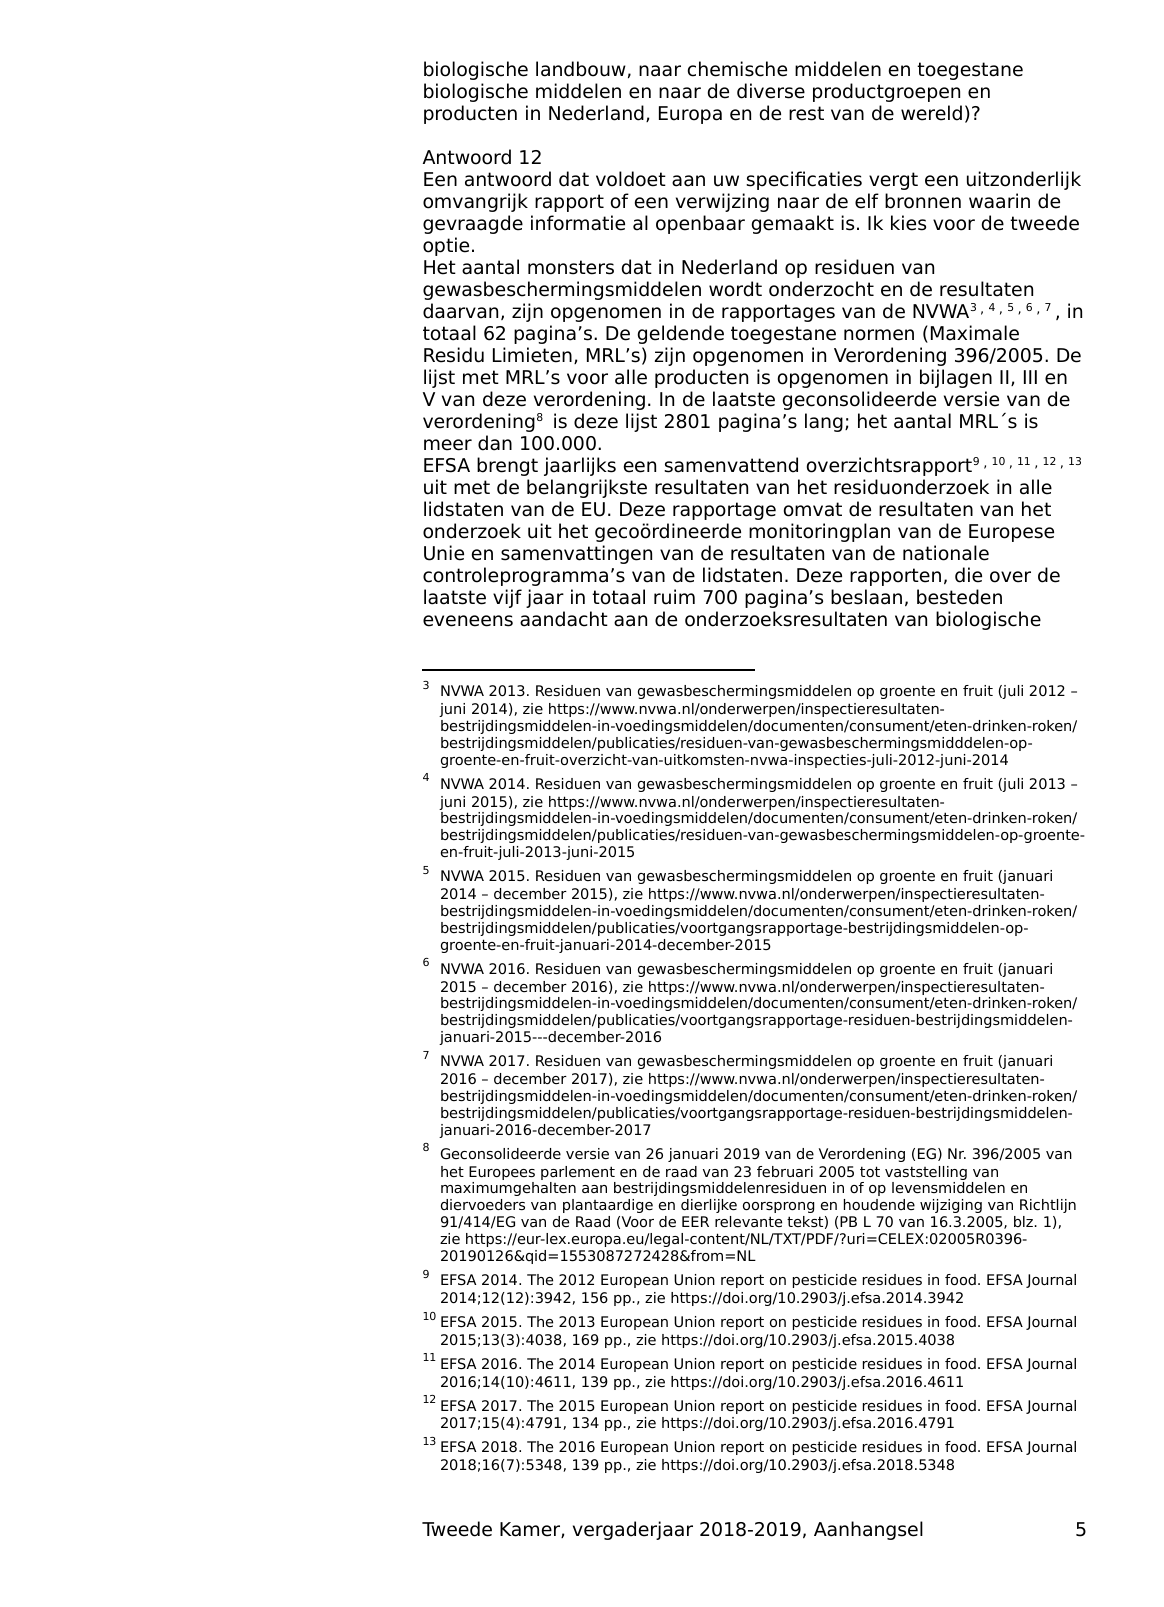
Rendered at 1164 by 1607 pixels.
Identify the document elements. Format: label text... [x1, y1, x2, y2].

text Een antwoord dat voldoet aan uw specificaties vergt een uitzonderlijk omvangrijk rapport of een verwijzing naar de elf bronnen waarin de gevraagde informatie al openbaar gemaakt is. Ik kies voor de tweede optie. [422, 169, 1087, 257]
text EFSA 2018. The 2016 European Union report on pesticide residues in food. EFSA Journal 2018;16(7):5348, 139 pp., zie https://doi.org/10.2903/j.efsa.2018.5348 [422, 1435, 1087, 1474]
text EFSA 2017. The 2015 European Union report on pesticide residues in food. EFSA Journal 2017;15(4):4791, 134 pp., zie https://doi.org/10.2903/j.efsa.2016.4791 [422, 1393, 1087, 1432]
text NVWA 2014. Residuen van gewasbeschermingsmiddelen op groente en fruit (juli 2013 – juni 2015), zie https://www.nvwa.nl/onderwerpen/inspectieresultaten-bestrijdingsmiddelen-in-voedingsmiddelen/documenten/consument/eten-drinken-roken/bestrijdingsmiddelen/publicaties/residuen-van-gewasbeschermingsmiddelen-op-groente-en-fruit-juli-2013-juni-2015 [422, 772, 1087, 861]
text Geconsolideerde versie van 26 januari 2019 van de Verordening (EG) Nr. 396/2005 van het Europees parlement en de raad van 23 februari 2005 tot vaststelling van maximumgehalten aan bestrijdingsmiddelenresiduen in of op levensmiddelen en diervoeders van plantaardige en dierlijke oorsprong en houdende wijziging van Richtlijn 91/414/EG van de Raad (Voor de EER relevante tekst) (PB L 70 van 16.3.2005, blz. 1), zie https://eur-lex.europa.eu/legal-content/NL/TXT/PDF/?uri=CELEX:02005R0396-20190126&qid=1553087272428&from=NL [422, 1142, 1087, 1265]
text NVWA 2016. Residuen van gewasbeschermingsmiddelen op groente en fruit (januari 2015 – december 2016), zie https://www.nvwa.nl/onderwerpen/inspectieresultaten-bestrijdingsmiddelen-in-voedingsmiddelen/documenten/consument/eten-drinken-roken/bestrijdingsmiddelen/publicaties/voortgangsrapportage-residuen-bestrijdingsmiddelen-januari-2015---december-2016 [422, 957, 1087, 1046]
text EFSA brengt jaarlijks een samenvattend overzichtsrapport, , , , uit met de belangrijkste resultaten van het residuonderzoek in alle lidstaten van de EU. Deze rapportage omvat de resultaten van het onderzoek uit het gecoördineerde monitoringplan van de Europese Unie en samenvattingen van de resultaten van de nationale controleprogramma’s van de lidstaten. Deze rapporten, die over de laatste vijf jaar in totaal ruim 700 pagina’s beslaan, besteden eveneens aandacht aan de onderzoeksresultaten van biologische [422, 455, 1087, 631]
text EFSA 2015. The 2013 European Union report on pesticide residues in food. EFSA Journal 2015;13(3):4038, 169 pp., zie https://doi.org/10.2903/j.efsa.2015.4038 [422, 1310, 1087, 1349]
text Het aantal monsters dat in Nederland op residuen van gewasbeschermingsmiddelen wordt onderzocht en de resultaten daarvan, zijn opgenomen in de rapportages van de NVWA, , , , , in totaal 62 pagina’s. De geldende toegestane normen (Maximale Residu Limieten, MRL’s) zijn opgenomen in Verordening 396/2005. De lijst met MRL’s voor alle producten is opgenomen in bijlagen II, III en V van deze verordening. In de laatste geconsolideerde versie van de verordening is deze lijst 2801 pagina’s lang; het aantal MRL´s is meer dan 100.000. [422, 257, 1087, 455]
text EFSA 2014. The 2012 European Union report on pesticide residues in food. EFSA Journal 2014;12(12):3942, 156 pp., zie https://doi.org/10.2903/j.efsa.2014.3942 [422, 1268, 1087, 1307]
text EFSA 2016. The 2014 European Union report on pesticide residues in food. EFSA Journal 2016;14(10):4611, 139 pp., zie https://doi.org/10.2903/j.efsa.2016.4611 [422, 1352, 1087, 1391]
text biologische landbouw, naar chemische middelen en toegestane biologische middelen en naar de diverse productgroepen en producten in Nederland, Europa en de rest van de wereld)? [422, 59, 1087, 125]
text NVWA 2015. Residuen van gewasbeschermingsmiddelen op groente en fruit (januari 2014 – december 2015), zie https://www.nvwa.nl/onderwerpen/inspectieresultaten-bestrijdingsmiddelen-in-voedingsmiddelen/documenten/consument/eten-drinken-roken/bestrijdingsmiddelen/publicaties/voortgangsrapportage-bestrijdingsmiddelen-op-groente-en-fruit-januari-2014-december-2015 [422, 864, 1087, 954]
text NVWA 2017. Residuen van gewasbeschermingsmiddelen op groente en fruit (januari 2016 – december 2017), zie https://www.nvwa.nl/onderwerpen/inspectieresultaten-bestrijdingsmiddelen-in-voedingsmiddelen/documenten/consument/eten-drinken-roken/bestrijdingsmiddelen/publicaties/voortgangsrapportage-residuen-bestrijdingsmiddelen-januari-2016-december-2017 [422, 1049, 1087, 1139]
text Antwoord 12 [422, 147, 1087, 169]
text NVWA 2013. Residuen van gewasbeschermingsmiddelen op groente en fruit (juli 2012 – juni 2014), zie https://www.nvwa.nl/onderwerpen/inspectieresultaten-bestrijdingsmiddelen-in-voedingsmiddelen/documenten/consument/eten-drinken-roken/bestrijdingsmiddelen/publicaties/residuen-van-gewasbeschermingsmidddelen-op-groente-en-fruit-overzicht-van-uitkomsten-nvwa-inspecties-juli-2012-juni-2014 [422, 679, 1087, 769]
